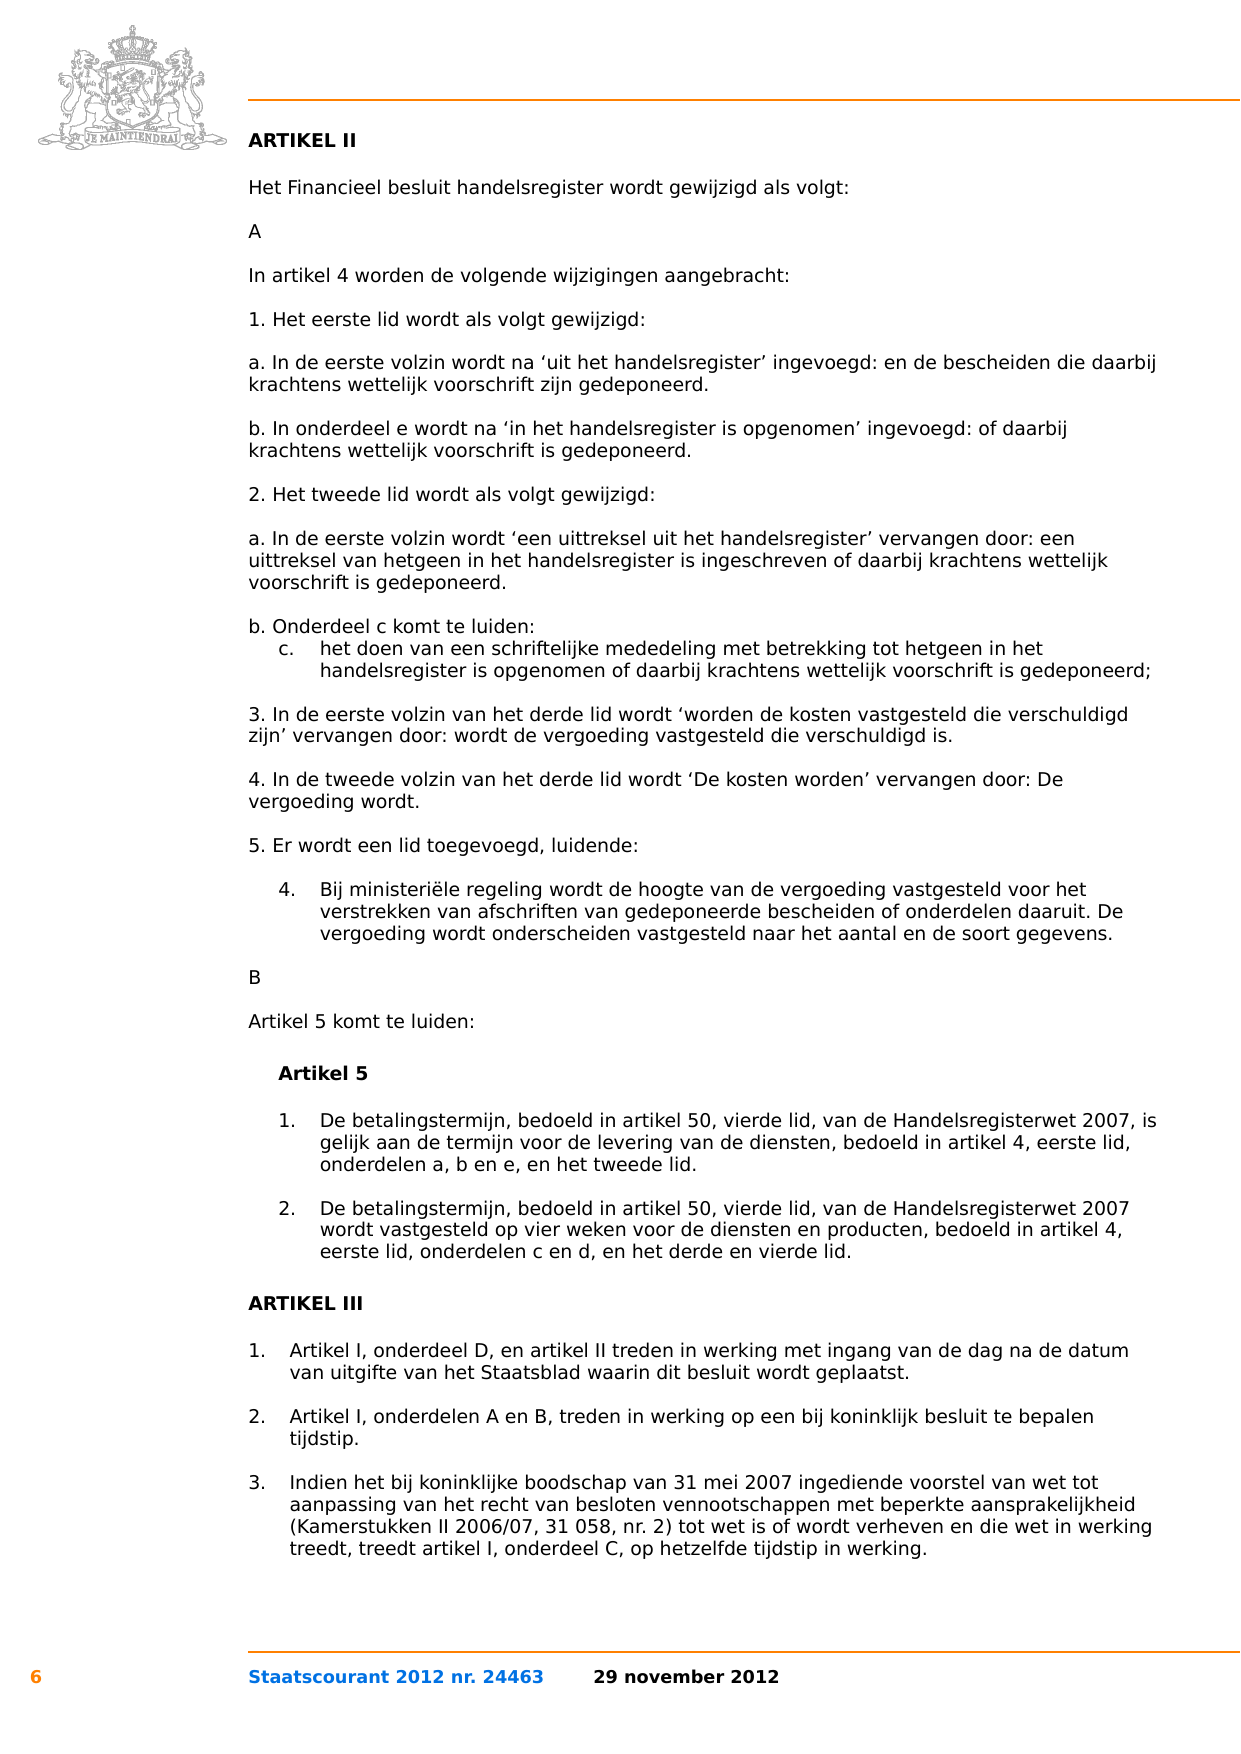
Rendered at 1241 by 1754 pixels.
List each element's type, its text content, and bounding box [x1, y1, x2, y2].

text 2. Artikel I, onderdelen A en B, treden in werking op een bij koninklijk besluit te bepalen tijdstip. [248, 1406, 1163, 1450]
text Het Financieel besluit handelsregister wordt gewijzigd als volgt: [248, 177, 1163, 199]
text c. het doen van een schriftelijke mededeling met betrekking tot hetgeen in het handelsregister is opgenomen of daarbij krachtens wettelijk voorschrift is gedeponeerd; [278, 638, 1163, 682]
text In artikel 4 worden de volgende wijzigingen aangebracht: [248, 264, 1163, 287]
subtitle ARTIKEL III [248, 1293, 1163, 1315]
text 1. De betalingstermijn, bedoeld in artikel 50, vierde lid, van de Handelsregisterwet 2007, is gelijk aan de termijn voor de levering van de diensten, bedoeld in artikel 4, eerste lid, onderdelen a, b en e, en het tweede lid. [278, 1109, 1163, 1176]
text 5. Er wordt een lid toegevoegd, luidende: [248, 835, 1163, 857]
text Artikel 5 komt te luiden: [248, 1011, 1163, 1033]
text 2. Het tweede lid wordt als volgt gewijzigd: [248, 484, 1163, 506]
text 3. In de eerste volzin van het derde lid wordt ‘worden de kosten vastgesteld die verschuldigd zijn’ vervangen door: wordt de vergoeding vastgesteld die verschuldigd is. [248, 703, 1163, 747]
text a. In de eerste volzin wordt na ‘uit het handelsregister’ ingevoegd: en de bescheiden die daarbij krachtens wettelijk voorschrift zijn gedeponeerd. [248, 352, 1163, 396]
text a. In de eerste volzin wordt ‘een uittreksel uit het handelsregister’ vervangen door: een uittreksel van hetgeen in het handelsregister is ingeschreven of daarbij krachtens wettelijk voorschrift is gedeponeerd. [248, 528, 1163, 594]
text B [248, 967, 1163, 989]
text 1. Artikel I, onderdeel D, en artikel II treden in werking met ingang van de dag na de datum van uitgifte van het Staatsblad waarin dit besluit wordt geplaatst. [248, 1340, 1163, 1384]
subtitle Artikel 5 [278, 1063, 1163, 1084]
text 3. Indien het bij koninklijke boodschap van 31 mei 2007 ingediende voorstel van wet tot aanpassing van het recht van besloten vennootschappen met beperkte aansprakelijkheid (Kamerstukken II 2006/07, 31 058, nr. 2) tot wet is of wordt verheven en die wet in werking treedt, treedt artikel I, onderdeel C, op hetzelfde tijdstip in werking. [248, 1472, 1163, 1560]
text 2. De betalingstermijn, bedoeld in artikel 50, vierde lid, van de Handelsregisterwet 2007 wordt vastgesteld op vier weken voor de diensten en producten, bedoeld in artikel 4, eerste lid, onderdelen c en d, en het derde en vierde lid. [278, 1197, 1163, 1263]
text 4. In de tweede volzin van het derde lid wordt ‘De kosten worden’ vervangen door: De vergoeding wordt. [248, 769, 1163, 813]
text A [248, 221, 1163, 243]
picture [38, 25, 227, 150]
text 4. Bij ministeriële regeling wordt de hoogte van de vergoeding vastgesteld voor het verstrekken van afschriften van gedeponeerde bescheiden of onderdelen daaruit. De vergoeding wordt onderscheiden vastgesteld naar het aantal en de soort gegevens. [278, 879, 1163, 945]
text b. In onderdeel e wordt na ‘in het handelsregister is opgenomen’ ingevoegd: of daarbij krachtens wettelijk voorschrift is gedeponeerd. [248, 418, 1163, 462]
text b. Onderdeel c komt te luiden: [248, 616, 1163, 638]
subtitle ARTIKEL II [248, 130, 1163, 152]
text 1. Het eerste lid wordt als volgt gewijzigd: [248, 308, 1163, 330]
